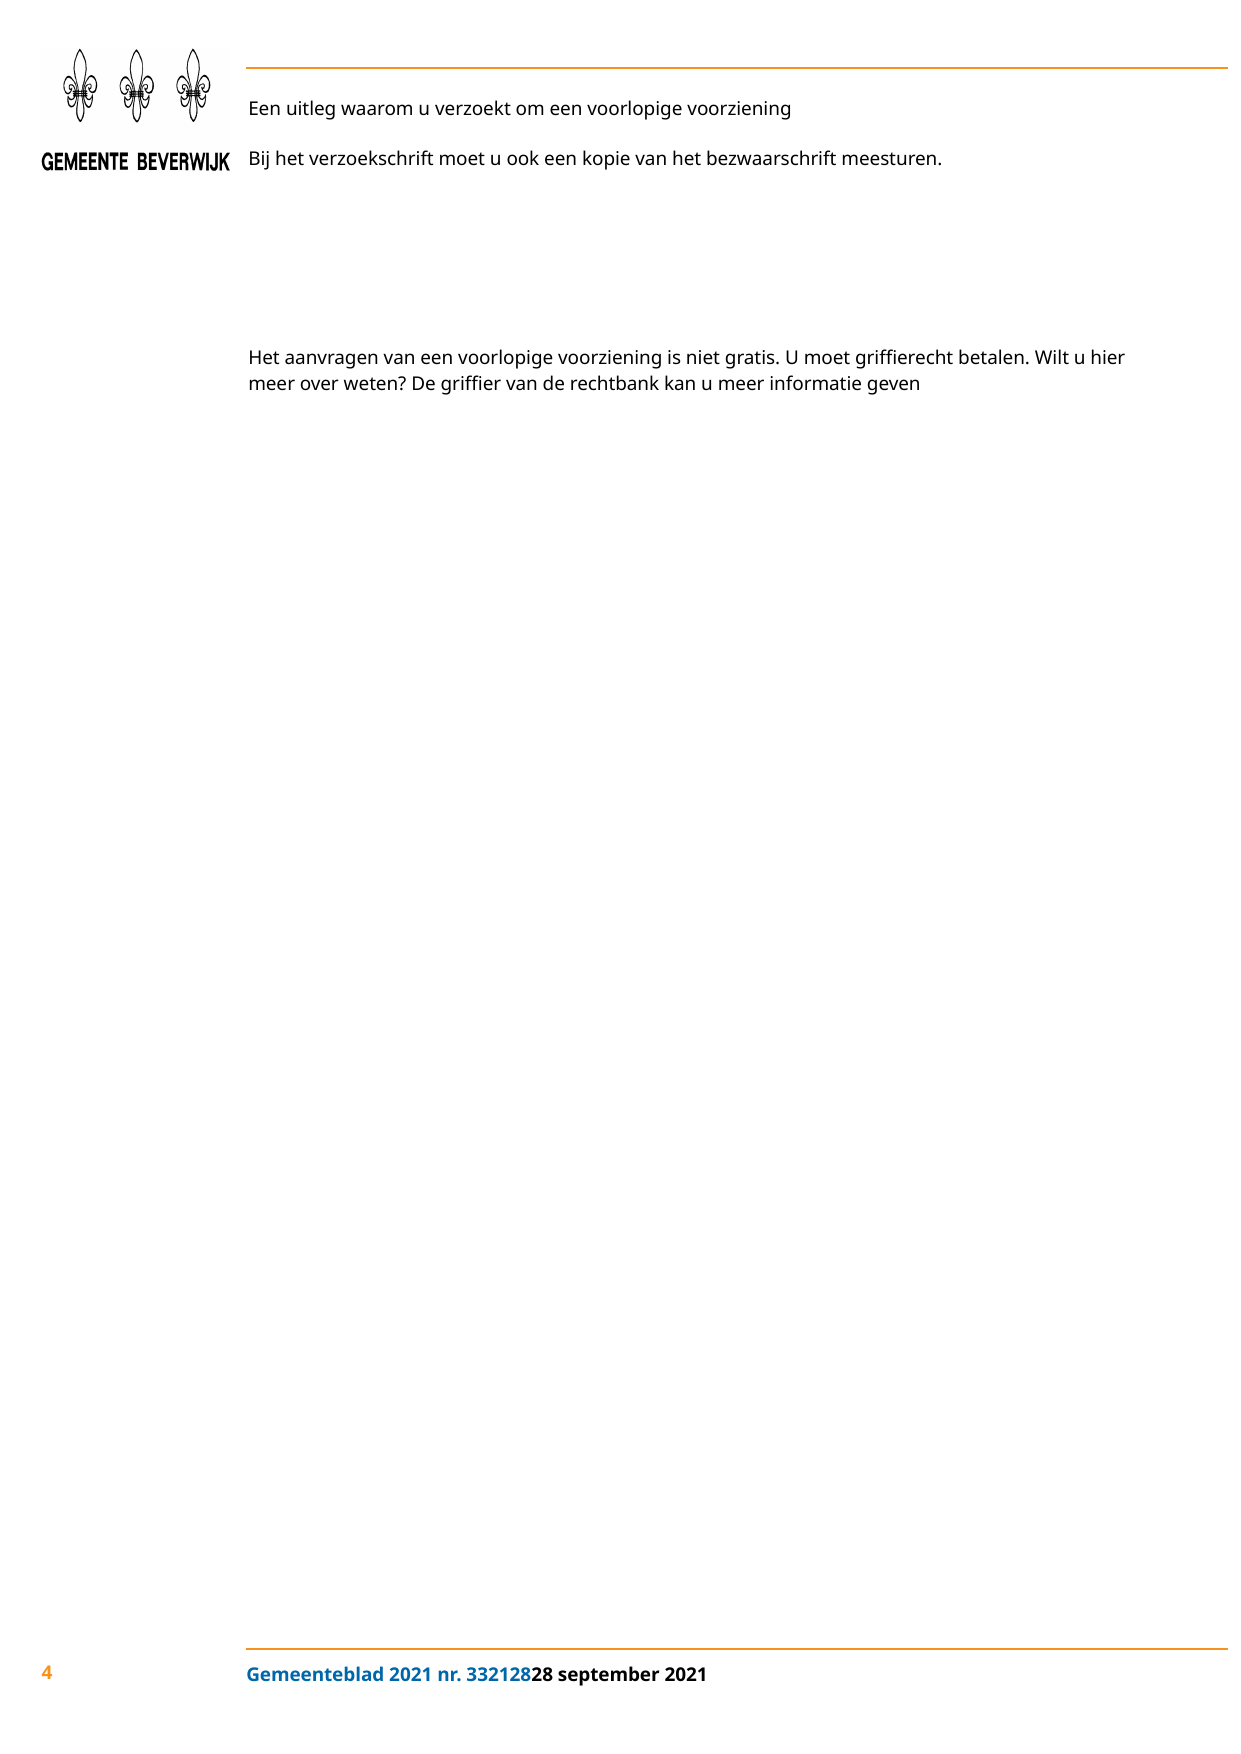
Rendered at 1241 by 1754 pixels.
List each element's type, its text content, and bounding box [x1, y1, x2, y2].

text Een uitleg waarom u verzoekt om een voorlopige voorziening [248, 95, 1152, 121]
text Het aanvragen van een voorlopige voorziening is niet gratis. U moet griffierecht betalen. Wilt u hier meer over weten? De griffier van de rechtbank kan u meer informatie geven [248, 344, 1152, 396]
picture [41, 47, 231, 172]
text Bij het verzoekschrift moet u ook een kopie van het bezwaarschrift meesturen. [248, 145, 1152, 171]
